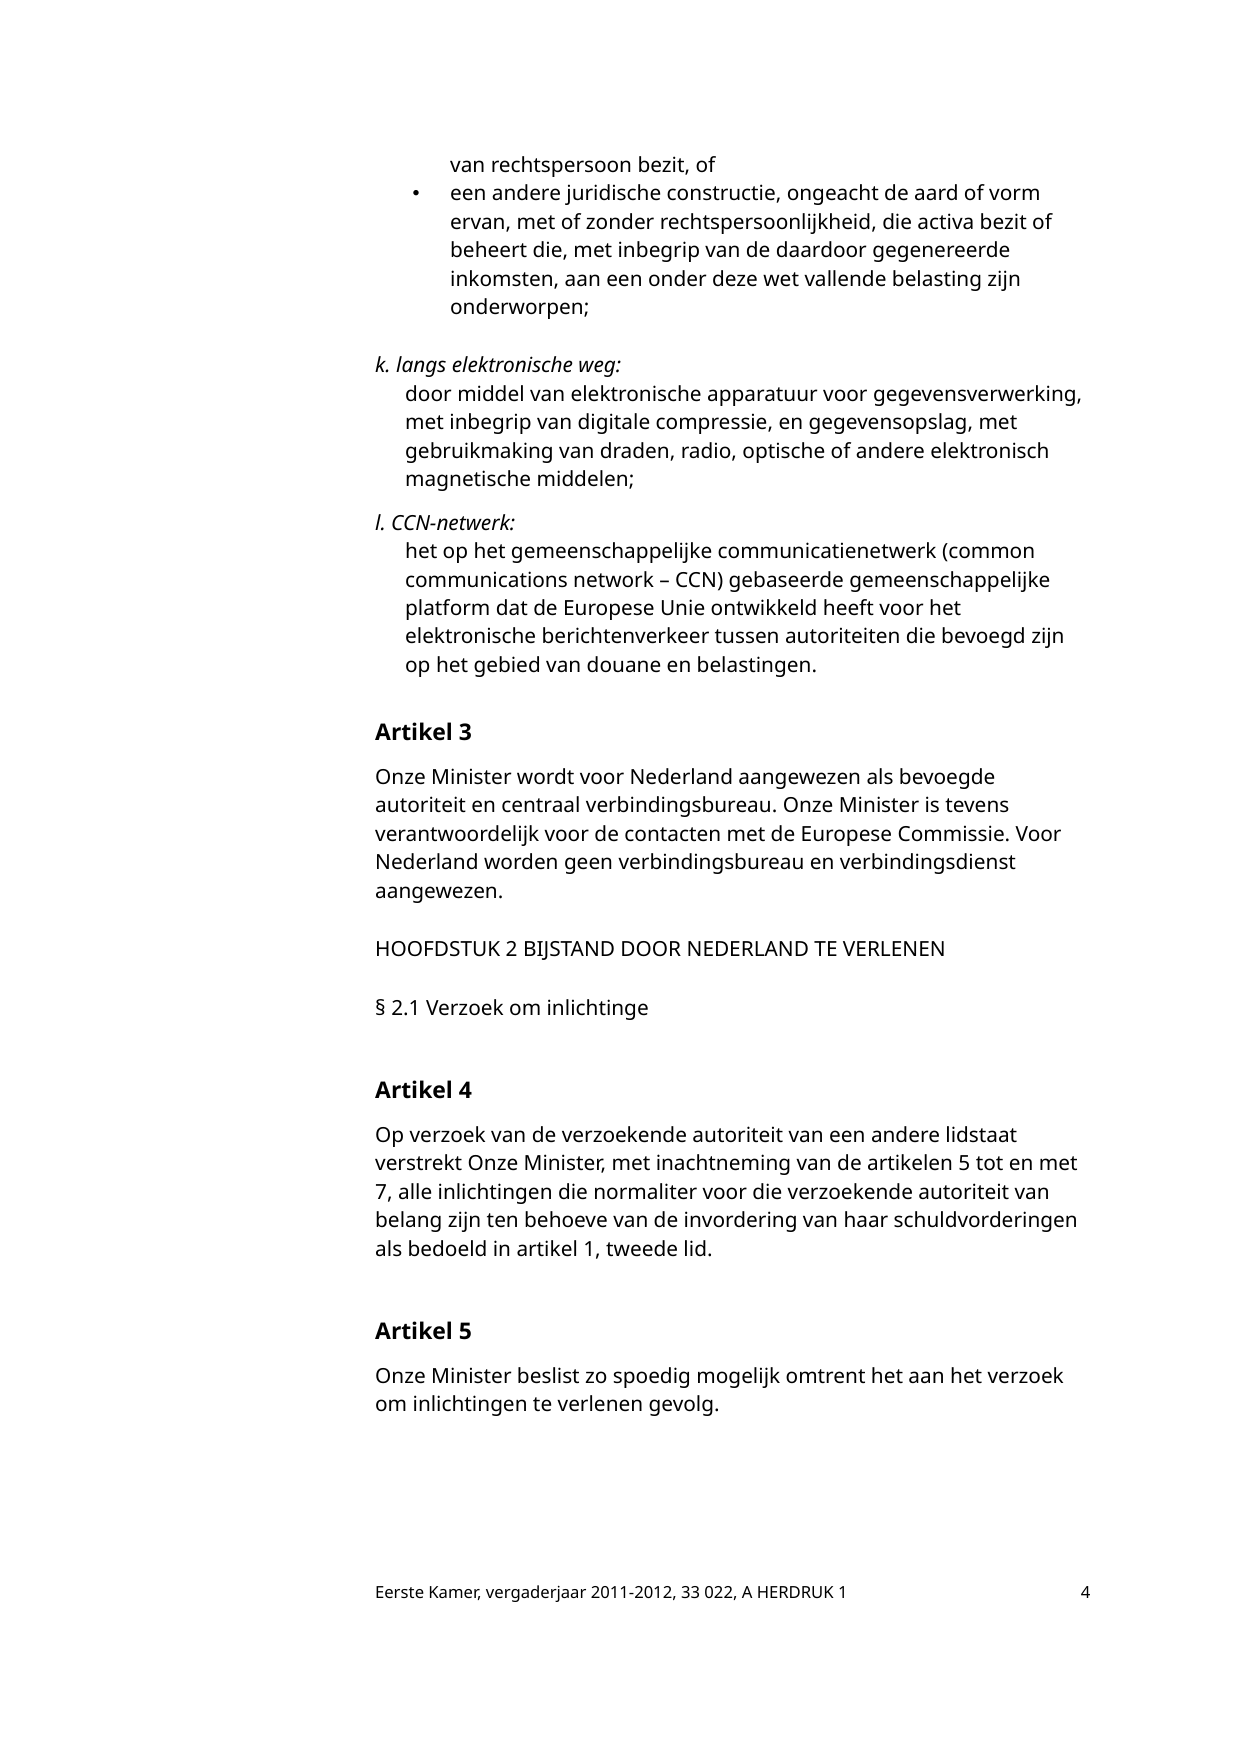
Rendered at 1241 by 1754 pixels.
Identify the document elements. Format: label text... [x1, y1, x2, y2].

text k. langs elektronische weg: [375, 351, 1090, 379]
text door middel van elektronische apparatuur voor gegevensverwerking, met inbegrip van digitale compressie, en gegevensopslag, met gebruikmaking van draden, radio, optische of andere elektronisch magnetische middelen; [405, 379, 1090, 493]
subtitle Artikel 3 [375, 716, 1090, 747]
text Onze Minister beslist zo spoedig mogelijk omtrent het aan het verzoek om inlichtingen te verlenen gevolg. [375, 1361, 1090, 1418]
subtitle Artikel 5 [375, 1315, 1090, 1346]
subtitle § 2.1 Verzoek om inlichtinge [375, 993, 1090, 1021]
text het op het gemeenschappelijke communicatienetwerk (common communications network – CCN) gebaseerde gemeenschappelijke platform dat de Europese Unie ontwikkeld heeft voor het elektronische berichtenverkeer tussen autoriteiten die bevoegd zijn op het gebied van douane en belastingen. [405, 536, 1090, 678]
text l. CCN-netwerk: [375, 508, 1090, 536]
list een andere juridische constructie, ongeacht de aard of vorm ervan, met of zonder rechtspersoonlijkheid, die activa bezit of beheert die, met inbegrip van de daardoor gegenereerde inkomsten, aan een onder deze wet vallende belasting zijn onderworpen; [412, 178, 1090, 321]
text Onze Minister wordt voor Nederland aangewezen als bevoegde autoriteit en centraal verbindingsbureau. Onze Minister is tevens verantwoordelijk voor de contacten met de Europese Commissie. Voor Nederland worden geen verbindingsbureau en verbindingsdienst aangewezen. [375, 762, 1090, 904]
subtitle HOOFDSTUK 2 BIJSTAND DOOR NEDERLAND TE VERLENEN [375, 934, 1090, 963]
text Op verzoek van de verzoekende autoriteit van een andere lidstaat verstrekt Onze Minister, met inachtneming van de artikelen 5 tot en met 7, alle inlichtingen die normaliter voor die verzoekende autoriteit van belang zijn ten behoeve van de invordering van haar schuldvorderingen als bedoeld in artikel 1, tweede lid. [375, 1120, 1090, 1262]
list van rechtspersoon bezit, of [412, 150, 1090, 178]
subtitle Artikel 4 [375, 1074, 1090, 1105]
